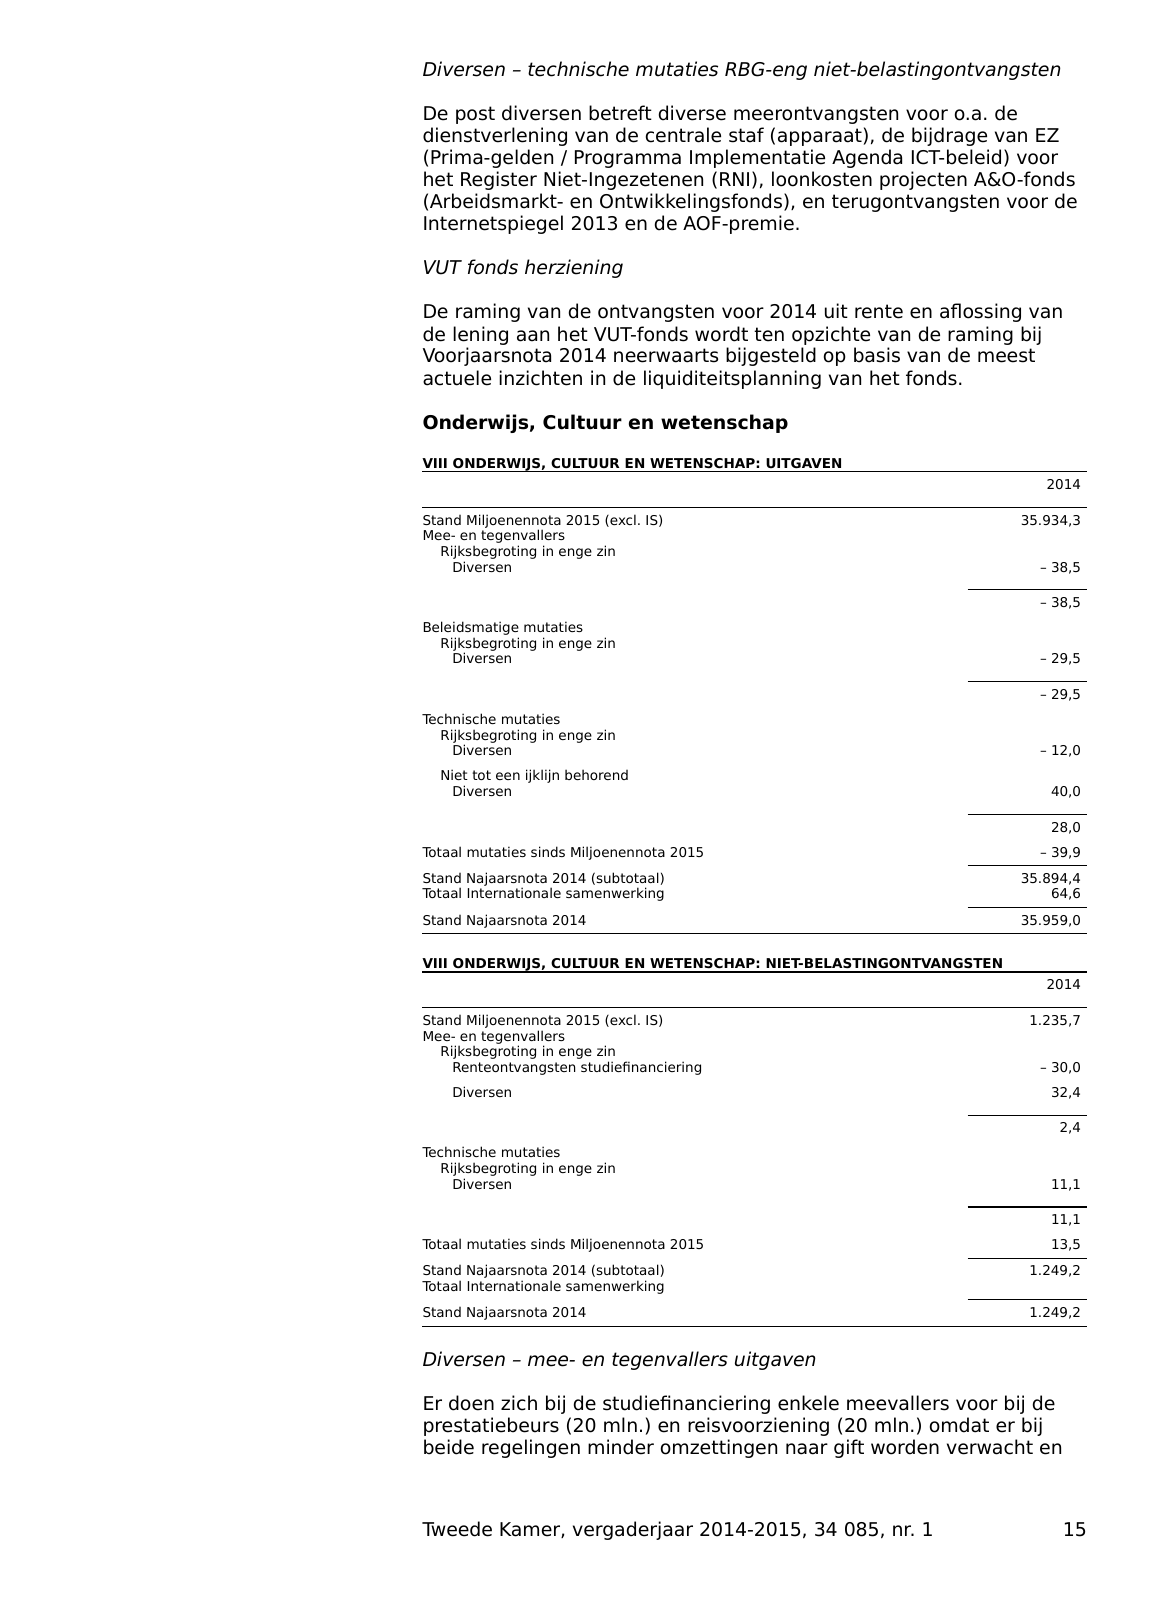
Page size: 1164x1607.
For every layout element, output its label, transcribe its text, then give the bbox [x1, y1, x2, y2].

table_cell [434, 681, 446, 712]
table_cell 28,0 [968, 815, 1087, 844]
table_cell [968, 768, 1087, 784]
subtitle Diversen – mee- en tegenvallers uitgaven [422, 1349, 1087, 1371]
table_cell [422, 1115, 434, 1145]
table_cell [422, 768, 434, 784]
table_cell [446, 589, 967, 620]
table_header VIII ONDERWIJS, CULTUUR EN WETENSCHAP: UITGAVEN [422, 455, 1087, 471]
table_cell 1.235,7 [968, 1008, 1087, 1028]
table_cell 35.934,3 [968, 508, 1087, 528]
table_cell 40,0 [968, 784, 1087, 814]
table_cell Beleidsmatige mutaties [422, 620, 967, 636]
table_cell [422, 743, 434, 768]
table_cell 2014 [968, 973, 1087, 1007]
table_cell Stand Najaarsnota 2014 (subtotaal) [422, 865, 967, 886]
table_cell Totaal mutaties sinds Miljoenennota 2015 [422, 1237, 967, 1257]
table_cell [422, 681, 434, 712]
text Er doen zich bij de studiefinanciering enkele meevallers voor bij de prestatiebeurs (20 mln.) en reisvoorziening (20 mln.) omdat er bij beide regelingen minder omzettingen naar gift worden verwacht en [422, 1393, 1087, 1459]
table_cell [434, 784, 446, 814]
table_cell Stand Miljoenennota 2015 (excl. IS) [422, 508, 967, 528]
table_cell Mee- en tegenvallers [422, 1028, 967, 1044]
table_cell 1.249,2 [968, 1300, 1087, 1326]
table_cell [968, 1028, 1087, 1044]
table_cell Diversen [446, 1085, 967, 1114]
table_cell – 29,5 [968, 682, 1087, 712]
table_cell Diversen [446, 560, 967, 589]
subtitle VUT fonds herziening [422, 257, 1087, 279]
table_cell 2,4 [968, 1116, 1087, 1145]
table_cell Diversen [446, 651, 967, 681]
text De post diversen betreft diverse meerontvangsten voor o.a. de dienstverlening van de centrale staf (apparaat), de bijdrage van EZ (Prima-gelden / Programma Implementatie Agenda ICT-beleid) voor het Register Niet-Ingezetenen (RNI), loonkosten projecten A&O-fonds (Arbeidsmarkt- en Ontwikkelingsfonds), en terugontvangsten voor de Internetspiegel 2013 en de AOF-premie. [422, 103, 1087, 235]
table_cell [434, 472, 446, 507]
table_cell [434, 651, 446, 681]
table_cell 1.249,2 [968, 1259, 1087, 1279]
subtitle Diversen – technische mutaties RBG-eng niet-belastingontvangsten [422, 59, 1087, 81]
table_cell [968, 1161, 1087, 1177]
table_cell – 38,5 [968, 560, 1087, 589]
table_cell Rijksbegroting in enge zin [434, 1161, 967, 1177]
table_cell [968, 712, 1087, 727]
table_cell [422, 1044, 434, 1060]
table_cell – 30,0 [968, 1060, 1087, 1085]
table_cell Technische mutaties [422, 1145, 967, 1161]
text De raming van de ontvangsten voor 2014 uit rente en aflossing van de lening aan het VUT-fonds wordt ten opzichte van de raming bij Voorjaarsnota 2014 neerwaarts bijgesteld op basis van de meest actuele inzichten in de liquiditeitsplanning van het fonds. [422, 301, 1087, 389]
table_cell Renteontvangsten studiefinanciering [446, 1060, 967, 1085]
table_cell 35.894,4 [968, 866, 1087, 886]
table_cell Niet tot een ijklijn behorend [434, 768, 967, 784]
table_cell [422, 560, 434, 589]
table_cell [422, 1060, 434, 1085]
table_cell [968, 728, 1087, 743]
table_cell Rijksbegroting in enge zin [434, 636, 967, 651]
table_cell Rijksbegroting in enge zin [434, 544, 967, 559]
table_cell Rijksbegroting in enge zin [434, 728, 967, 743]
table_cell [434, 560, 446, 589]
table_cell [422, 544, 434, 559]
table_cell [434, 1085, 446, 1114]
table_cell [968, 1145, 1087, 1161]
table_cell Stand Najaarsnota 2014 [422, 1299, 967, 1326]
table_cell [434, 1115, 446, 1145]
table_cell Rijksbegroting in enge zin [434, 1044, 967, 1060]
table_cell 2014 [968, 472, 1087, 507]
table_cell [968, 620, 1087, 636]
table_cell Totaal Internationale samenwerking [422, 1279, 967, 1299]
table_cell 11,1 [968, 1208, 1087, 1237]
table_cell [422, 784, 434, 814]
table_cell [968, 1279, 1087, 1299]
table_cell Diversen [446, 784, 967, 814]
table_cell [422, 814, 434, 844]
table_cell – 38,5 [968, 590, 1087, 620]
table_cell Stand Najaarsnota 2014 [422, 907, 967, 933]
table_cell [422, 1206, 434, 1237]
table_cell [446, 681, 967, 712]
table_cell [422, 973, 434, 1007]
table_cell Technische mutaties [422, 712, 967, 727]
table_cell [446, 1206, 967, 1237]
table_cell 13,5 [968, 1237, 1087, 1257]
table_cell [434, 743, 446, 768]
table_cell [422, 651, 434, 681]
table_cell Stand Najaarsnota 2014 (subtotaal) [422, 1258, 967, 1279]
table_cell [446, 1115, 967, 1145]
table_cell [422, 1085, 434, 1114]
table_cell [422, 636, 434, 651]
table_cell [434, 814, 446, 844]
table_cell – 39,9 [968, 844, 1087, 865]
table_header VIII ONDERWIJS, CULTUUR EN WETENSCHAP: NIET-BELASTINGONTVANGSTEN [422, 956, 1087, 971]
table_cell – 12,0 [968, 743, 1087, 768]
table_cell [422, 728, 434, 743]
table_cell – 29,5 [968, 651, 1087, 681]
table_cell [422, 1161, 434, 1177]
table_cell [422, 589, 434, 620]
table_cell [968, 636, 1087, 651]
table_cell [422, 1177, 434, 1206]
table_cell 32,4 [968, 1085, 1087, 1114]
table_cell Totaal mutaties sinds Miljoenennota 2015 [422, 844, 967, 865]
table_cell [434, 1206, 446, 1237]
table_cell Mee- en tegenvallers [422, 528, 967, 544]
table_cell Diversen [446, 743, 967, 768]
table_cell [968, 1044, 1087, 1060]
table_cell 64,6 [968, 886, 1087, 907]
table_cell Stand Miljoenennota 2015 (excl. IS) [422, 1008, 967, 1028]
table_cell [446, 973, 967, 1007]
table_cell Diversen [446, 1177, 967, 1206]
table_cell [434, 973, 446, 1007]
table_cell [422, 472, 434, 507]
table_cell [434, 1060, 446, 1085]
table_cell [446, 472, 967, 507]
table_cell 11,1 [968, 1177, 1087, 1206]
table_cell [434, 589, 446, 620]
table_cell [968, 544, 1087, 559]
table_cell 35.959,0 [968, 908, 1087, 933]
table_cell [446, 814, 967, 844]
subtitle Onderwijs, Cultuur en wetenschap [422, 412, 1087, 433]
table_cell [434, 1177, 446, 1206]
table_cell Totaal Internationale samenwerking [422, 886, 967, 907]
table_cell [968, 528, 1087, 544]
